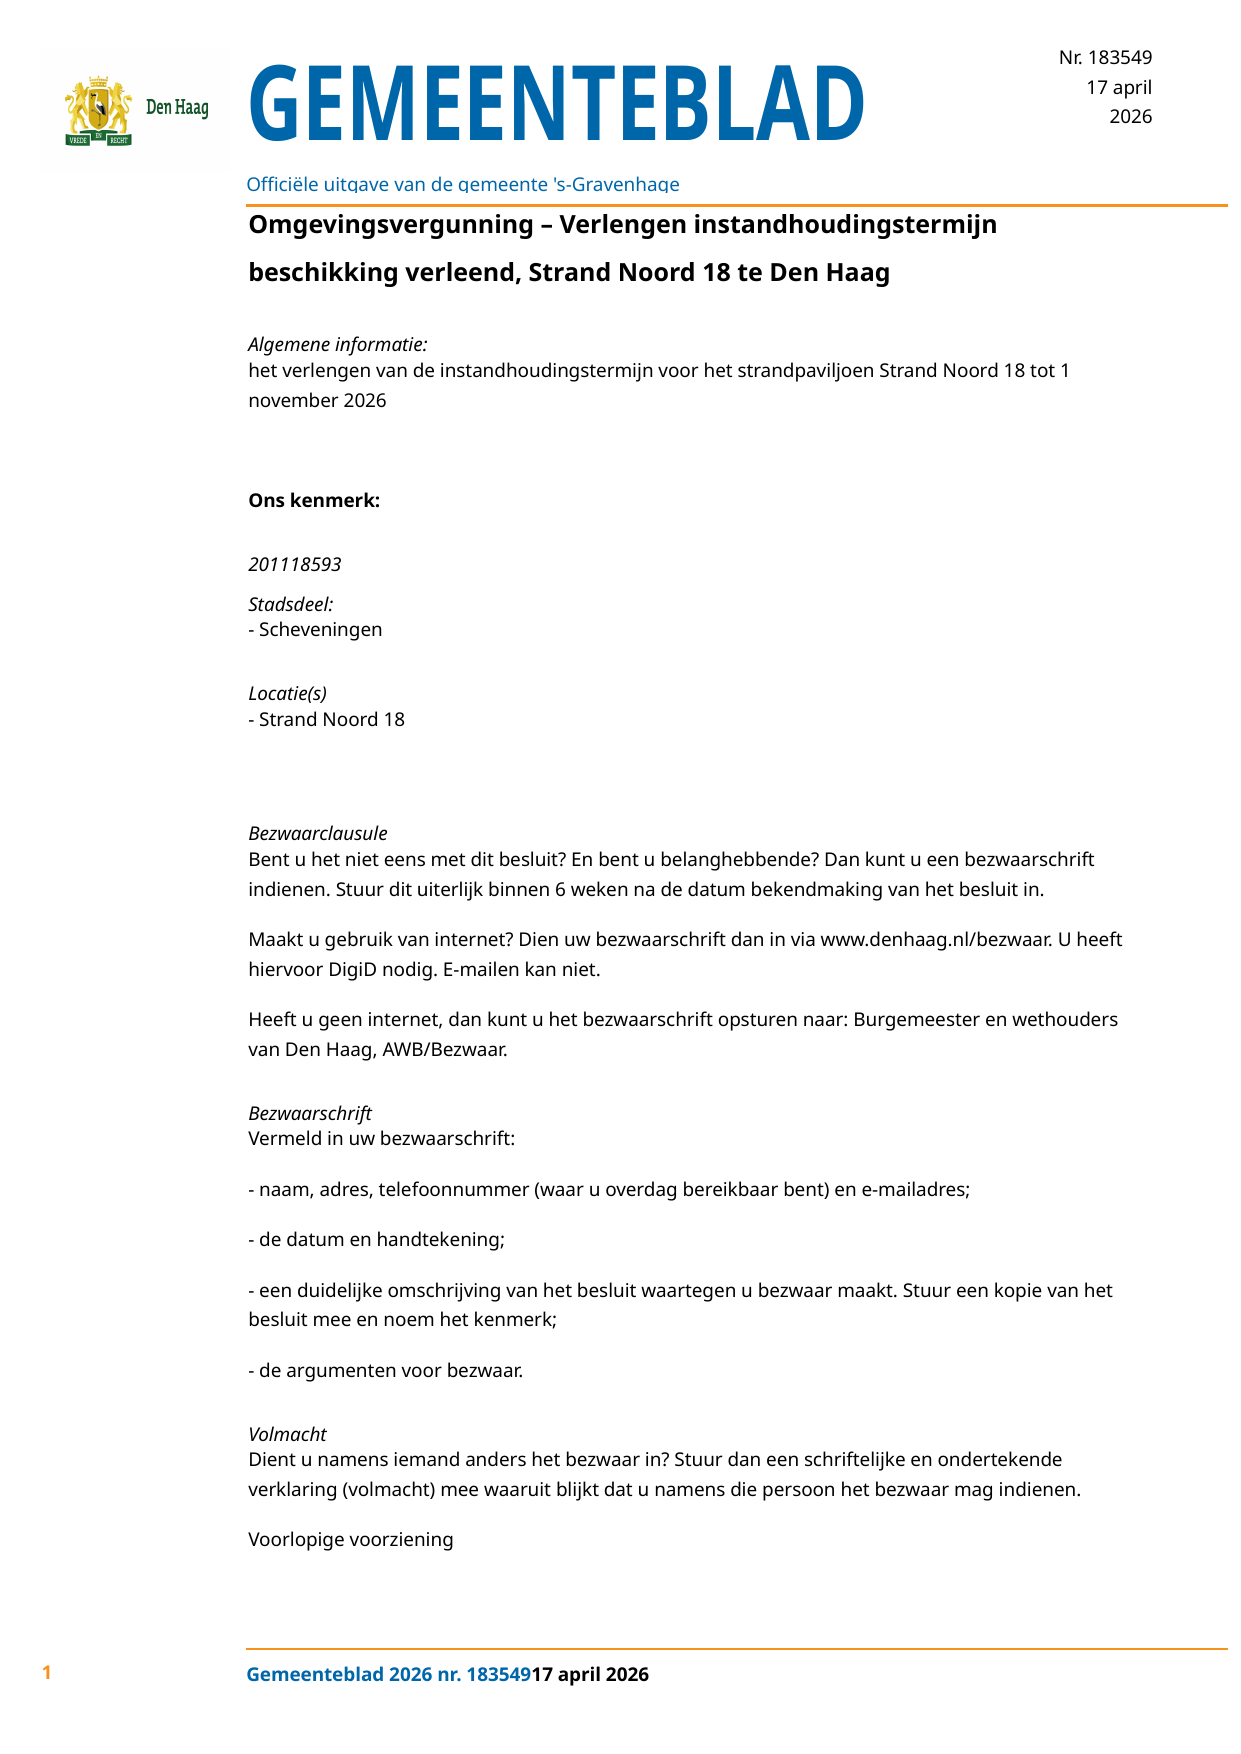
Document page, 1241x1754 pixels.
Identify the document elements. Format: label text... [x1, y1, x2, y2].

text - de argumenten voor bezwaar. [248, 1357, 1152, 1383]
text Stadsdeel: [248, 591, 1152, 617]
text Voorlopige voorziening [248, 1527, 1152, 1552]
text 201118593 [248, 552, 1152, 577]
text Bezwaarschrift [248, 1100, 1152, 1126]
text het verlengen van de instandhoudingstermijn voor het strandpaviljoen Strand Noord 18 tot 1 november 2026 [248, 357, 1152, 412]
text - naam, adres, telefoonnummer (waar u overdag bereikbaar bent) en e-mailadres; [248, 1176, 1152, 1202]
text Bezwaarclausule [248, 821, 1152, 846]
text Algemene informatie: [248, 331, 1152, 357]
text Bent u het niet eens met dit besluit? En bent u belanghebbende? Dan kunt u een bezwaarschrift indienen. Stuur dit uiterlijk binnen 6 weken na de datum bekendmaking van het besluit in. [248, 846, 1152, 902]
text Ons kenmerk: [248, 488, 1152, 513]
text Heeft u geen internet, dan kunt u het bezwaarschrift opsturen naar: Burgemeester en wethouders van Den Haag, AWB/Bezwaar. [248, 1006, 1152, 1062]
text - Strand Noord 18 [248, 706, 1152, 732]
picture [41, 47, 231, 172]
text - Scheveningen [248, 617, 1152, 642]
text - de datum en handtekening; [248, 1226, 1152, 1252]
text Volmacht [248, 1421, 1152, 1447]
text Omgevingsvergunning – Verlengen instandhoudingstermijn beschikking verleend, Strand Noord 18 te Den Haag [248, 207, 1152, 288]
text Dient u namens iemand anders het bezwaar in? Stuur dan een schriftelijke en ondertekende verklaring (volmacht) mee waaruit blijkt dat u namens die persoon het bezwaar mag indienen. [248, 1447, 1152, 1502]
text Locatie(s) [248, 681, 1152, 706]
text Vermeld in uw bezwaarschrift: [248, 1126, 1152, 1151]
text - een duidelijke omschrijving van het besluit waartegen u bezwaar maakt. Stuur een kopie van het besluit mee en noem het kenmerk; [248, 1277, 1152, 1332]
text Maakt u gebruik van internet? Dien uw bezwaarschrift dan in via www.denhaag.nl/bezwaar. U heeft hiervoor DigiD nodig. E-mailen kan niet. [248, 926, 1152, 982]
